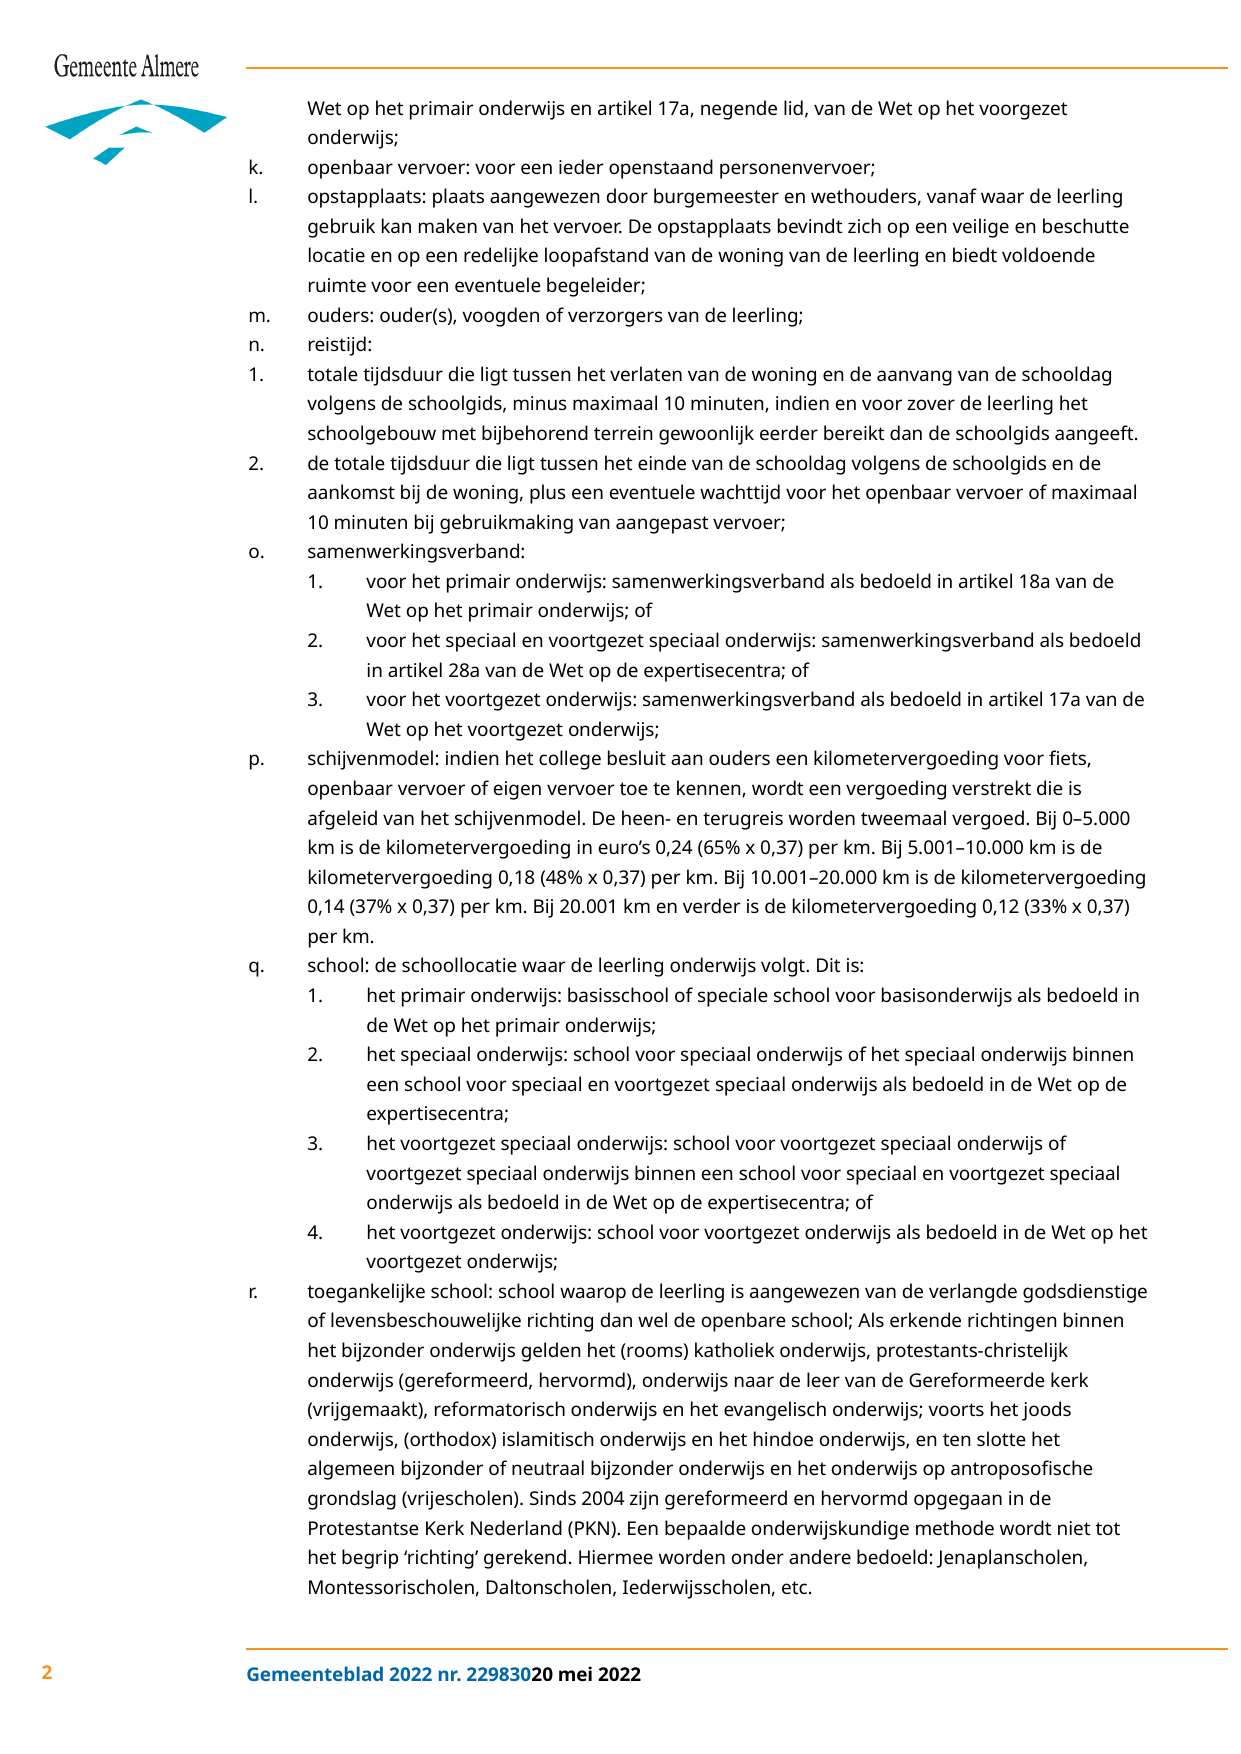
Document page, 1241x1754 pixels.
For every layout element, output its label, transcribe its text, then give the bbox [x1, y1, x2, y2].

list totale tijdsduur die ligt tussen het verlaten van de woning en de aanvang van de schooldag volgens de schoolgids, minus maximaal 10 minuten, indien en voor zover de leerling het schoolgebouw met bijbehorend terrein gewoonlijk eerder bereikt dan de schoolgids aangeeft. [248, 361, 1152, 446]
list schijvenmodel: indien het college besluit aan ouders een kilometervergoeding voor fiets, openbaar vervoer of eigen vervoer toe te kennen, wordt een vergoeding verstrekt die is afgeleid van het schijvenmodel. De heen- en terugreis worden tweemaal vergoed. Bij 0–5.000 km is de kilometervergoeding in euro’s 0,24 (65% x 0,37) per km. Bij 5.001–10.000 km is de kilometervergoeding 0,18 (48% x 0,37) per km. Bij 10.001–20.000 km is de kilometervergoeding 0,14 (37% x 0,37) per km. Bij 20.001 km en verder is de kilometervergoeding 0,12 (33% x 0,37) per km. [248, 746, 1152, 949]
list het primair onderwijs: basisschool of speciale school voor basisonderwijs als bedoeld in de Wet op het primair onderwijs; [307, 982, 1152, 1038]
list Wet op het primair onderwijs en artikel 17a, negende lid, van de Wet op het voorgezet onderwijs; [248, 95, 1152, 150]
list de totale tijdsduur die ligt tussen het einde van de schooldag volgens de schoolgids en de aankomst bij de woning, plus een eventuele wachttijd voor het openbaar vervoer of maximaal 10 minuten bij gebruikmaking van aangepast vervoer; [248, 450, 1152, 535]
list het voortgezet speciaal onderwijs: school voor voortgezet speciaal onderwijs of voortgezet speciaal onderwijs binnen een school voor speciaal en voortgezet speciaal onderwijs als bedoeld in de Wet op de expertisecentra; of [307, 1130, 1152, 1215]
list ouders: ouder(s), voogden of verzorgers van de leerling; [248, 302, 1152, 328]
list het voortgezet onderwijs: school voor voortgezet onderwijs als bedoeld in de Wet op het voortgezet onderwijs; [307, 1219, 1152, 1274]
list voor het voortgezet onderwijs: samenwerkingsverband als bedoeld in artikel 17a van de Wet op het voortgezet onderwijs; [307, 686, 1152, 742]
list het speciaal onderwijs: school voor speciaal onderwijs of het speciaal onderwijs binnen een school voor speciaal en voortgezet speciaal onderwijs als bedoeld in de Wet op de expertisecentra; [307, 1041, 1152, 1126]
list toegankelijke school: school waarop de leerling is aangewezen van de verlangde godsdienstige of levensbeschouwelijke richting dan wel de openbare school; Als erkende richtingen binnen het bijzonder onderwijs gelden het (rooms) katholiek onderwijs, protestants-christelijk onderwijs (gereformeerd, hervormd), onderwijs naar de leer van de Gereformeerde kerk (vrijgemaakt), reformatorisch onderwijs en het evangelisch onderwijs; voorts het joods onderwijs, (orthodox) islamitisch onderwijs en het hindoe onderwijs, en ten slotte het algemeen bijzonder of neutraal bijzonder onderwijs en het onderwijs op antroposofische grondslag (vrijescholen). Sinds 2004 zijn gereformeerd en hervormd opgegaan in de Protestantse Kerk Nederland (PKN). Een bepaalde onderwijskundige methode wordt niet tot het begrip ‘richting’ gerekend. Hiermee worden onder andere bedoeld: Jenaplanscholen, Montessorischolen, Daltonscholen, Iederwijsscholen, etc. [248, 1278, 1152, 1600]
list voor het primair onderwijs: samenwerkingsverband als bedoeld in artikel 18a van de Wet op het primair onderwijs; of [307, 568, 1152, 623]
picture [41, 47, 231, 172]
list school: de schoollocatie waar de leerling onderwijs volgt. Dit is: [248, 953, 1152, 978]
list reistijd: [248, 331, 1152, 357]
list opstapplaats: plaats aangewezen door burgemeester en wethouders, vanaf waar de leerling gebruik kan maken van het vervoer. De opstapplaats bevindt zich op een veilige en beschutte locatie en op een redelijke loopafstand van de woning van de leerling en biedt voldoende ruimte voor een eventuele begeleider; [248, 183, 1152, 298]
list openbaar vervoer: voor een ieder openstaand personenvervoer; [248, 154, 1152, 180]
list samenwerkingsverband: [248, 538, 1152, 564]
list voor het speciaal en voortgezet speciaal onderwijs: samenwerkingsverband als bedoeld in artikel 28a van de Wet op de expertisecentra; of [307, 627, 1152, 683]
